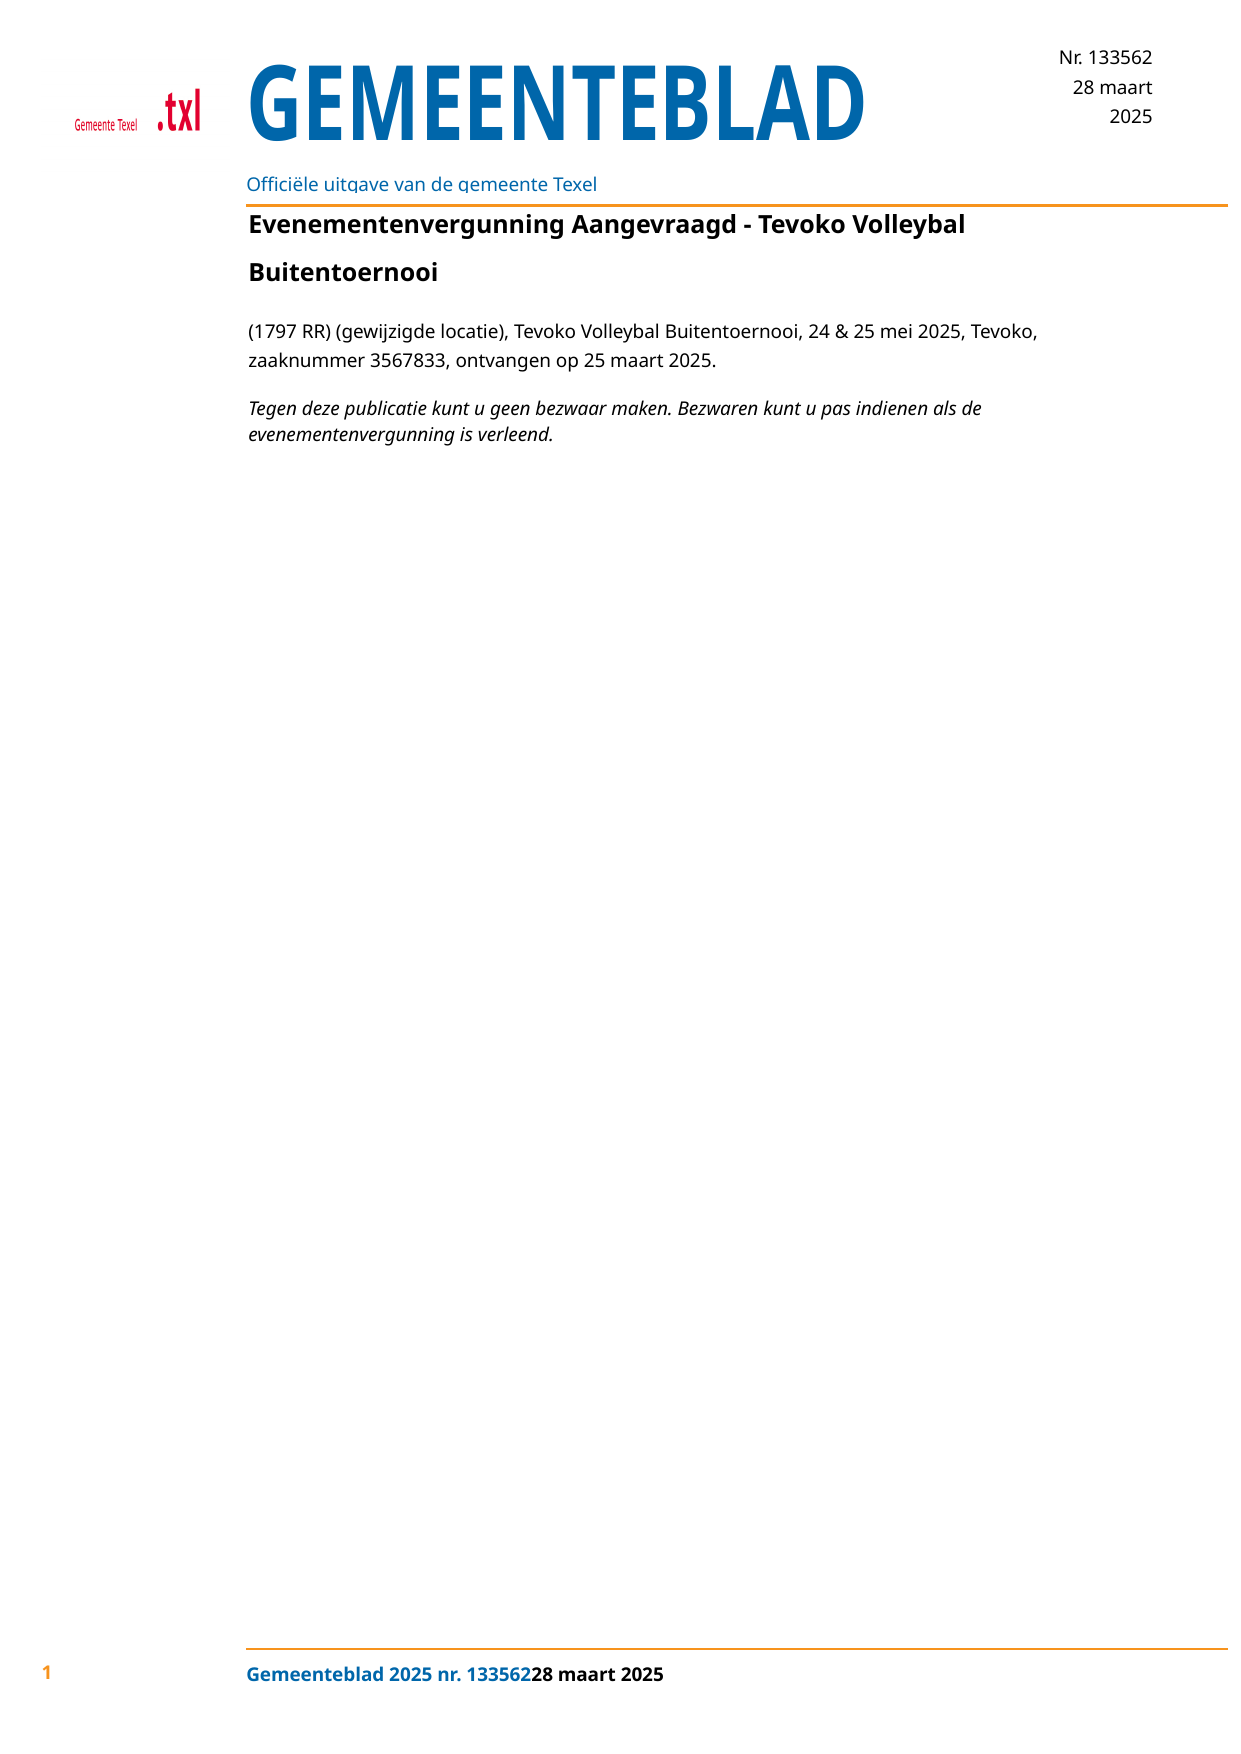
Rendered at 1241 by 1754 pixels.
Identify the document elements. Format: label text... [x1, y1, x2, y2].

text (1797 RR) (gewijzigde locatie), Tevoko Volleybal Buitentoernooi, 24 & 25 mei 2025, Tevoko, zaaknummer 3567833, ontvangen op 25 maart 2025. [248, 318, 1152, 373]
text Tegen deze publicatie kunt u geen bezwaar maken. Bezwaren kunt u pas indienen als de evenementenvergunning is verleend. [248, 395, 1152, 447]
text Evenementenvergunning Aangevraagd - Tevoko Volleybal Buitentoernooi [248, 207, 1152, 288]
picture [41, 47, 231, 172]
